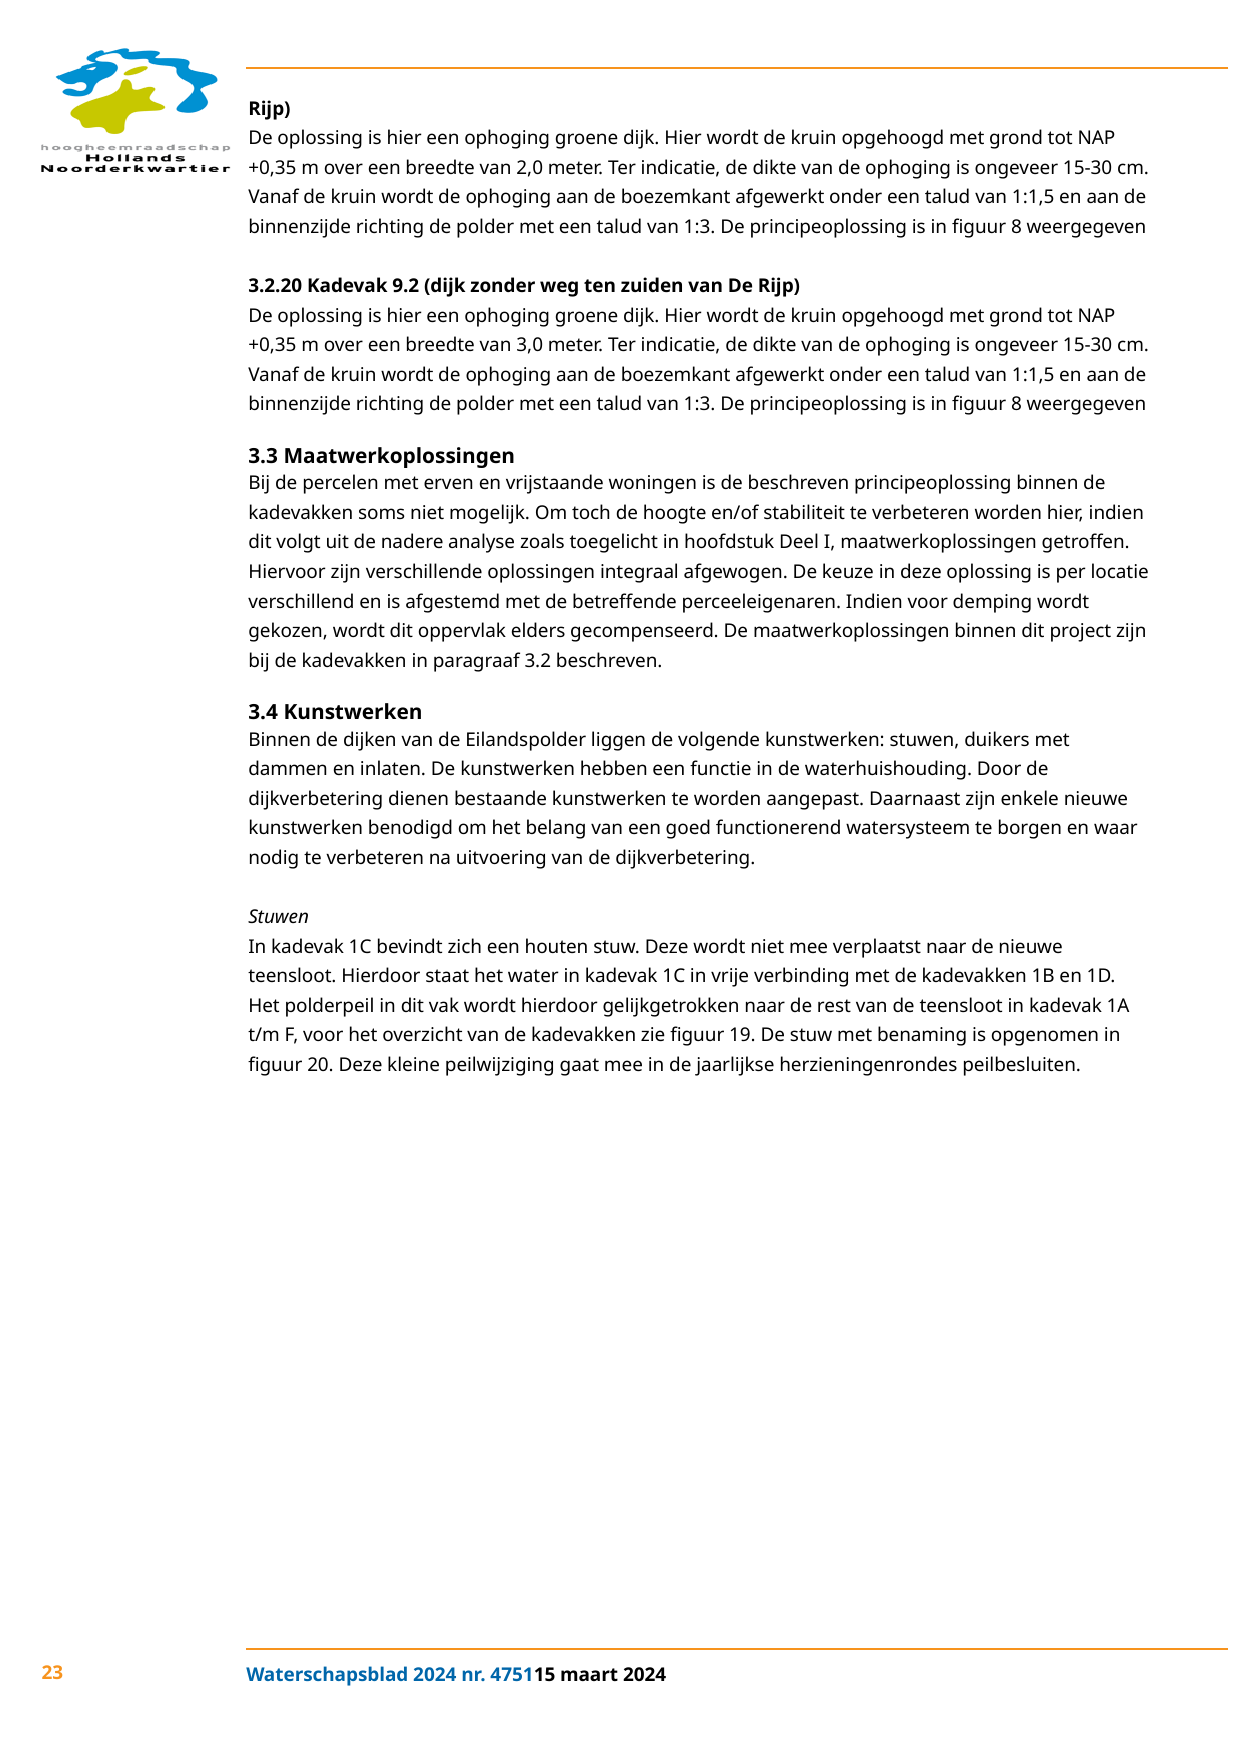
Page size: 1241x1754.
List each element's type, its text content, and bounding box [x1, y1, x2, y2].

text In kadevak 1C bevindt zich een houten stuw. Deze wordt niet mee verplaatst naar de nieuwe teensloot. Hierdoor staat het water in kadevak 1C in vrije verbinding met de kadevakken 1B en 1D. Het polderpeil in dit vak wordt hierdoor gelijkgetrokken naar de rest van de teensloot in kadevak 1A t/m F, voor het overzicht van de kadevakken zie figuur 19. De stuw met benaming is opgenomen in figuur 20. Deze kleine peilwijziging gaat mee in de jaarlijkse herzieningenrondes peilbesluiten. [248, 933, 1152, 1077]
text 3.2.20 Kadevak 9.2 (dijk zonder weg ten zuiden van De Rijp) [248, 272, 1152, 298]
text De oplossing is hier een ophoging groene dijk. Hier wordt de kruin opgehoogd met grond tot NAP +0,35 m over een breedte van 3,0 meter. Ter indicatie, de dikte van de ophoging is ongeveer 15-30 cm. Vanaf de kruin wordt de ophoging aan de boezemkant afgewerkt onder een talud van 1:1,5 en aan de binnenzijde richting de polder met een talud van 1:3. De principeoplossing is in figuur 8 weergegeven [248, 302, 1152, 416]
text Bij de percelen met erven en vrijstaande woningen is de beschreven principeoplossing binnen de kadevakken soms niet mogelijk. Om toch de hoogte en/of stabiliteit te verbeteren worden hier, indien dit volgt uit de nadere analyse zoals toegelicht in hoofdstuk Deel I, maatwerkoplossingen getroffen. Hiervoor zijn verschillende oplossingen integraal afgewogen. De keuze in deze oplossing is per locatie verschillend en is afgestemd met de betreffende perceeleigenaren. Indien voor demping wordt gekozen, wordt dit oppervlak elders gecompenseerd. De maatwerkoplossingen binnen dit project zijn bij de kadevakken in paragraaf 3.2 beschreven. [248, 469, 1152, 673]
text 3.3 Maatwerkoplossingen [248, 441, 1152, 469]
text Binnen de dijken van de Eilandspolder liggen de volgende kunstwerken: stuwen, duikers met dammen en inlaten. De kunstwerken hebben een functie in de waterhuishouding. Door de dijkverbetering dienen bestaande kunstwerken te worden aangepast. Daarnaast zijn enkele nieuwe kunstwerken benodigd om het belang van een goed functionerend watersysteem te borgen en waar nodig te verbeteren na uitvoering van de dijkverbetering. [248, 726, 1152, 870]
picture [41, 47, 231, 172]
text 3.4 Kunstwerken [248, 697, 1152, 726]
text Rijp) [248, 95, 1152, 121]
text Stuwen [248, 903, 1152, 929]
text De oplossing is hier een ophoging groene dijk. Hier wordt de kruin opgehoogd met grond tot NAP +0,35 m over een breedte van 2,0 meter. Ter indicatie, de dikte van de ophoging is ongeveer 15-30 cm. Vanaf de kruin wordt de ophoging aan de boezemkant afgewerkt onder een talud van 1:1,5 en aan de binnenzijde richting de polder met een talud van 1:3. De principeoplossing is in figuur 8 weergegeven [248, 124, 1152, 239]
